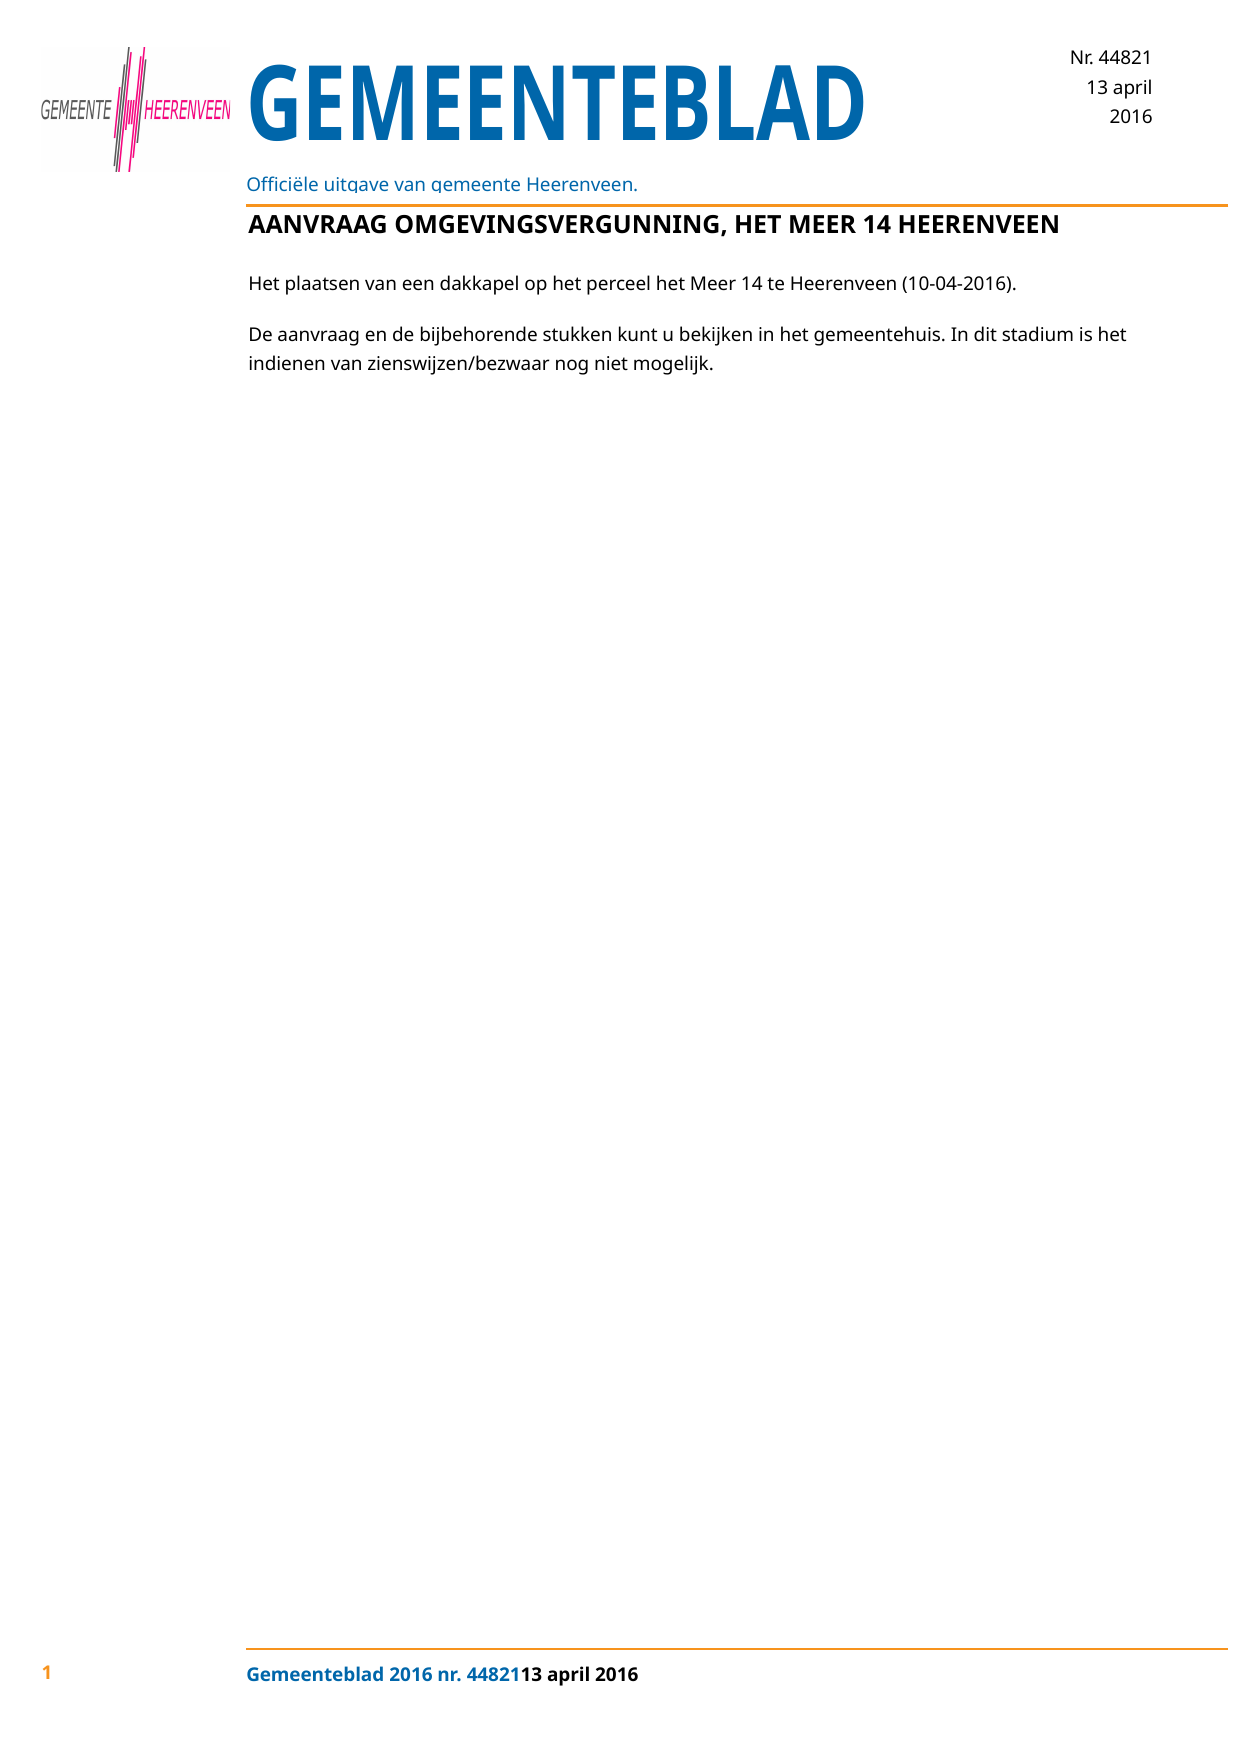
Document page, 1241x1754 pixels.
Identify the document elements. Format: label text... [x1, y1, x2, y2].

text De aanvraag en de bijbehorende stukken kunt u bekijken in het gemeentehuis. In dit stadium is het indienen van zienswijzen/bezwaar nog niet mogelijk. [248, 321, 1152, 376]
text AANVRAAG OMGEVINGSVERGUNNING, HET MEER 14 HEERENVEEN [248, 207, 1152, 241]
picture [41, 47, 231, 172]
text Het plaatsen van een dakkapel op het perceel het Meer 14 te Heerenveen (10-04-2016). [248, 270, 1152, 296]
